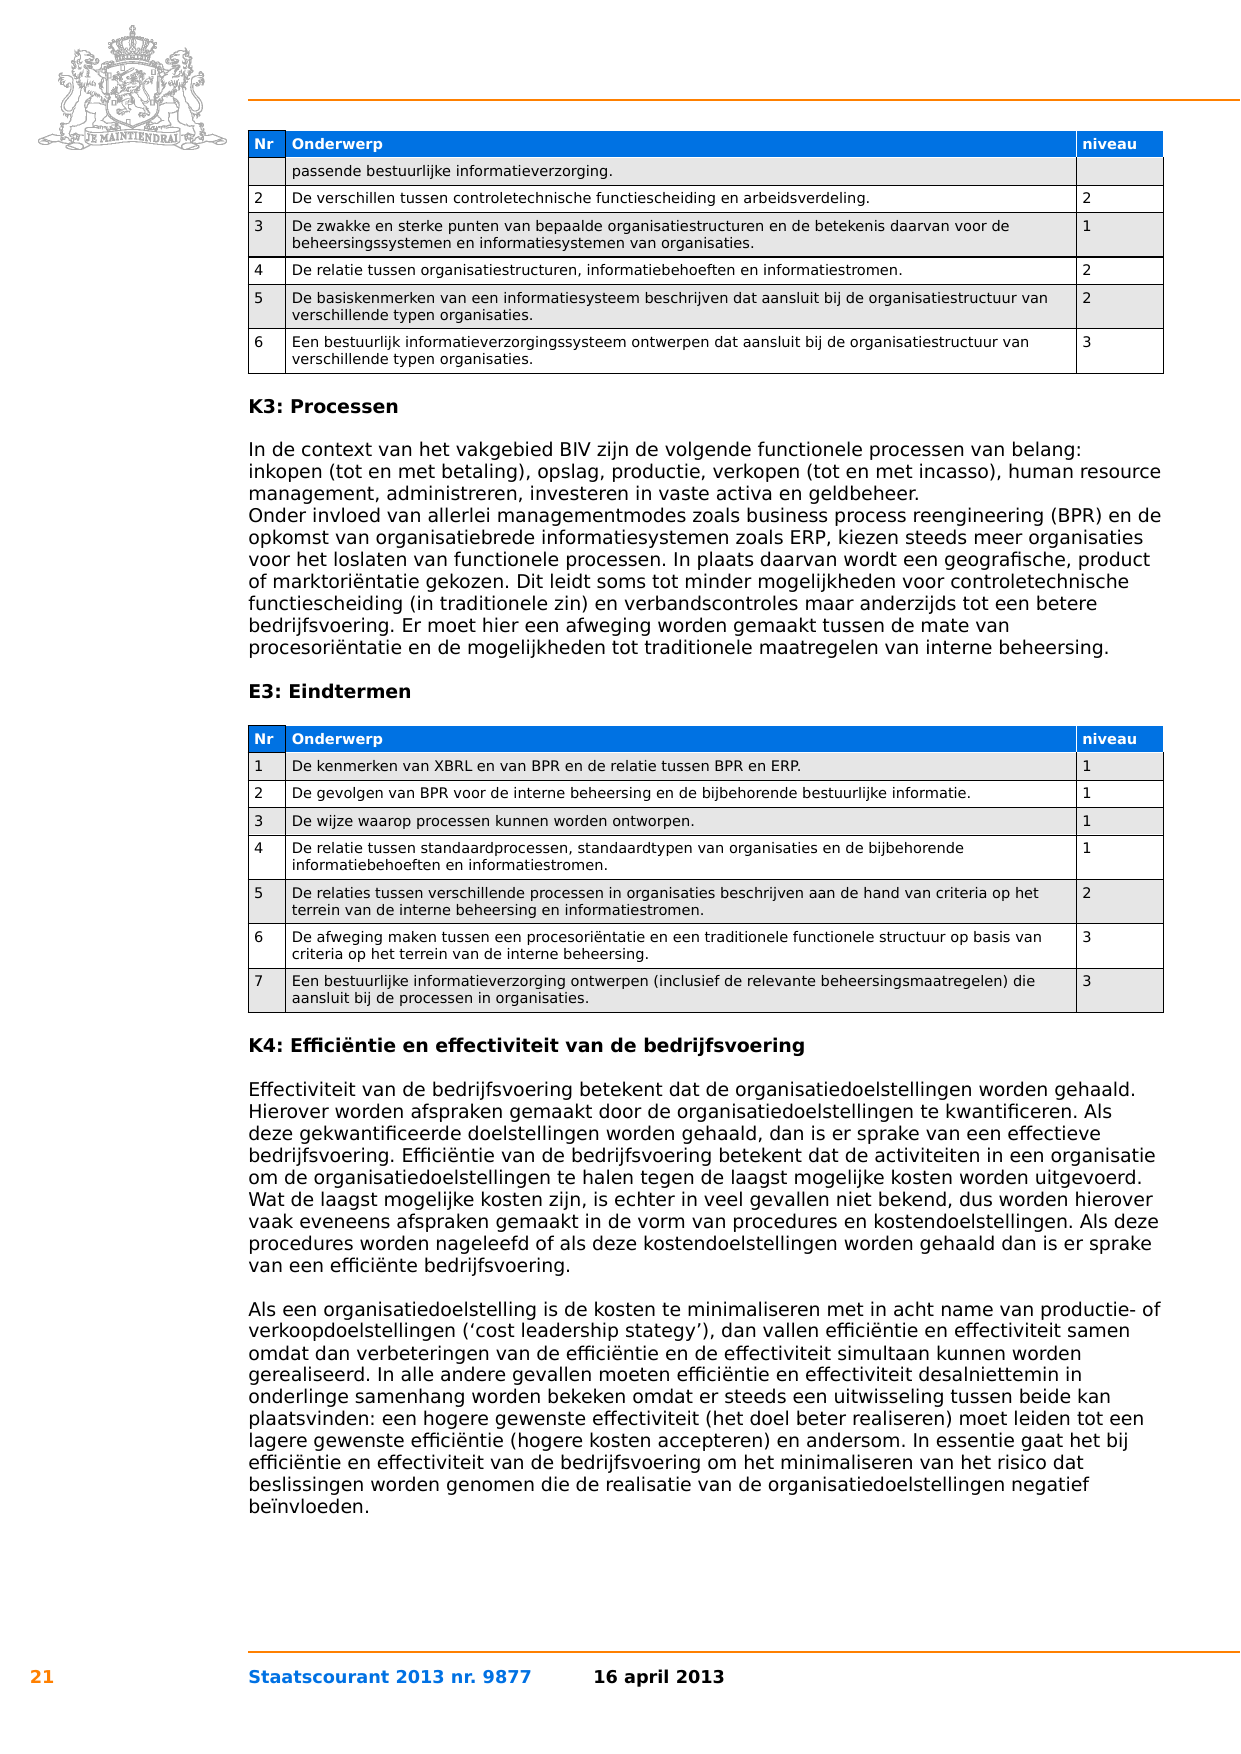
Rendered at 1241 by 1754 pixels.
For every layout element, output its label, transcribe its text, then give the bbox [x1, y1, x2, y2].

table_cell 1 [1077, 836, 1163, 879]
table_cell [249, 158, 285, 185]
subtitle E3: Eindtermen [248, 681, 1163, 703]
table_cell 3 [1077, 924, 1163, 968]
table_cell 5 [249, 880, 285, 923]
table_cell 3 [249, 213, 285, 256]
table_cell 6 [249, 329, 285, 373]
table_header Onderwerp [286, 131, 1076, 157]
text In de context van het vakgebied BIV zijn de volgende functionele processen van belang: [248, 439, 1163, 461]
table_cell 1 [1077, 753, 1163, 780]
table_cell passende bestuurlijke informatieverzorging. [286, 158, 1076, 185]
table_cell 4 [249, 258, 285, 284]
table_cell 1 [249, 753, 285, 780]
subtitle K3: Processen [248, 396, 1163, 417]
table_cell 2 [1077, 285, 1163, 328]
table_header Nr [249, 726, 285, 752]
table_header niveau [1077, 726, 1163, 752]
table_cell 2 [1077, 186, 1163, 212]
table_cell 4 [249, 836, 285, 879]
text inkopen (tot en met betaling), opslag, productie, verkopen (tot en met incasso), human resource management, administreren, investeren in vaste activa en geldbeheer. [248, 461, 1163, 505]
table_cell De zwakke en sterke punten van bepaalde organisatiestructuren en de betekenis daarvan voor de beheersingssystemen en informatiesystemen van organisaties. [286, 213, 1076, 256]
table_cell De relatie tussen standaardprocessen, standaardtypen van organisaties en de bijbehorende informatiebehoeften en informatiestromen. [286, 836, 1076, 879]
table_cell 7 [249, 969, 285, 1012]
table_cell De relaties tussen verschillende processen in organisaties beschrijven aan de hand van criteria op het terrein van de interne beheersing en informatiestromen. [286, 880, 1076, 923]
table_cell 1 [1077, 808, 1163, 834]
table_header Onderwerp [286, 726, 1076, 752]
text Als een organisatiedoelstelling is de kosten te minimaliseren met in acht name van productie- of verkoopdoelstellingen (‘cost leadership stategy’), dan vallen efficiëntie en effectiviteit samen omdat dan verbeteringen van de efficiëntie en de effectiviteit simultaan kunnen worden gerealiseerd. In alle andere gevallen moeten efficiëntie en effectiviteit desalniettemin in onderlinge samenhang worden bekeken omdat er steeds een uitwisseling tussen beide kan plaatsvinden: een hogere gewenste effectiviteit (het doel beter realiseren) moet leiden tot een lagere gewenste efficiëntie (hogere kosten accepteren) en andersom. In essentie gaat het bij efficiëntie en effectiviteit van de bedrijfsvoering om het minimaliseren van het risico dat beslissingen worden genomen die de realisatie van de organisatiedoelstellingen negatief beïnvloeden. [248, 1298, 1163, 1518]
table_cell De relatie tussen organisatiestructuren, informatiebehoeften en informatiestromen. [286, 258, 1076, 284]
table_cell 2 [249, 781, 285, 807]
table_cell [1077, 158, 1163, 185]
table_cell 3 [1077, 969, 1163, 1012]
table_cell De gevolgen van BPR voor de interne beheersing en de bijbehorende bestuurlijke informatie. [286, 781, 1076, 807]
table_cell 5 [249, 285, 285, 328]
table_cell De kenmerken van XBRL en van BPR en de relatie tussen BPR en ERP. [286, 753, 1076, 780]
picture [38, 25, 227, 150]
table_cell 1 [1077, 213, 1163, 256]
subtitle K4: Efficiëntie en effectiviteit van de bedrijfsvoering [248, 1035, 1163, 1057]
table_cell Een bestuurlijke informatieverzorging ontwerpen (inclusief de relevante beheersingsmaatregelen) die aansluit bij de processen in organisaties. [286, 969, 1076, 1012]
table_cell Een bestuurlijk informatieverzorgingssysteem ontwerpen dat aansluit bij de organisatiestructuur van verschillende typen organisaties. [286, 329, 1076, 373]
table_cell 2 [249, 186, 285, 212]
table_cell De afweging maken tussen een procesoriëntatie en een traditionele functionele structuur op basis van criteria op het terrein van de interne beheersing. [286, 924, 1076, 968]
table_cell 3 [249, 808, 285, 834]
table_cell De verschillen tussen controletechnische functiescheiding en arbeidsverdeling. [286, 186, 1076, 212]
table_cell De wijze waarop processen kunnen worden ontworpen. [286, 808, 1076, 834]
table_cell 6 [249, 924, 285, 968]
table_cell 2 [1077, 258, 1163, 284]
text Effectiviteit van de bedrijfsvoering betekent dat de organisatiedoelstellingen worden gehaald. Hierover worden afspraken gemaakt door de organisatiedoelstellingen te kwantificeren. Als deze gekwantificeerde doelstellingen worden gehaald, dan is er sprake van een effectieve bedrijfsvoering. Efficiëntie van de bedrijfsvoering betekent dat de activiteiten in een organisatie om de organisatiedoelstellingen te halen tegen de laagst mogelijke kosten worden uitgevoerd. Wat de laagst mogelijke kosten zijn, is echter in veel gevallen niet bekend, dus worden hierover vaak eveneens afspraken gemaakt in de vorm van procedures en kostendoelstellingen. Als deze procedures worden nageleefd of als deze kostendoelstellingen worden gehaald dan is er sprake van een efficiënte bedrijfsvoering. [248, 1079, 1163, 1277]
table_cell De basiskenmerken van een informatiesysteem beschrijven dat aansluit bij de organisatiestructuur van verschillende typen organisaties. [286, 285, 1076, 328]
table_cell 2 [1077, 880, 1163, 923]
text Onder invloed van allerlei managementmodes zoals business process reengineering (BPR) en de opkomst van organisatiebrede informatiesystemen zoals ERP, kiezen steeds meer organisaties voor het loslaten van functionele processen. In plaats daarvan wordt een geografische, product of marktoriëntatie gekozen. Dit leidt soms tot minder mogelijkheden voor controletechnische functiescheiding (in traditionele zin) en verbandscontroles maar anderzijds tot een betere bedrijfsvoering. Er moet hier een afweging worden gemaakt tussen de mate van procesoriëntatie en de mogelijkheden tot traditionele maatregelen van interne beheersing. [248, 505, 1163, 659]
table_cell 3 [1077, 329, 1163, 373]
table_header Nr [249, 131, 285, 157]
table_cell 1 [1077, 781, 1163, 807]
table_header niveau [1077, 131, 1163, 157]
